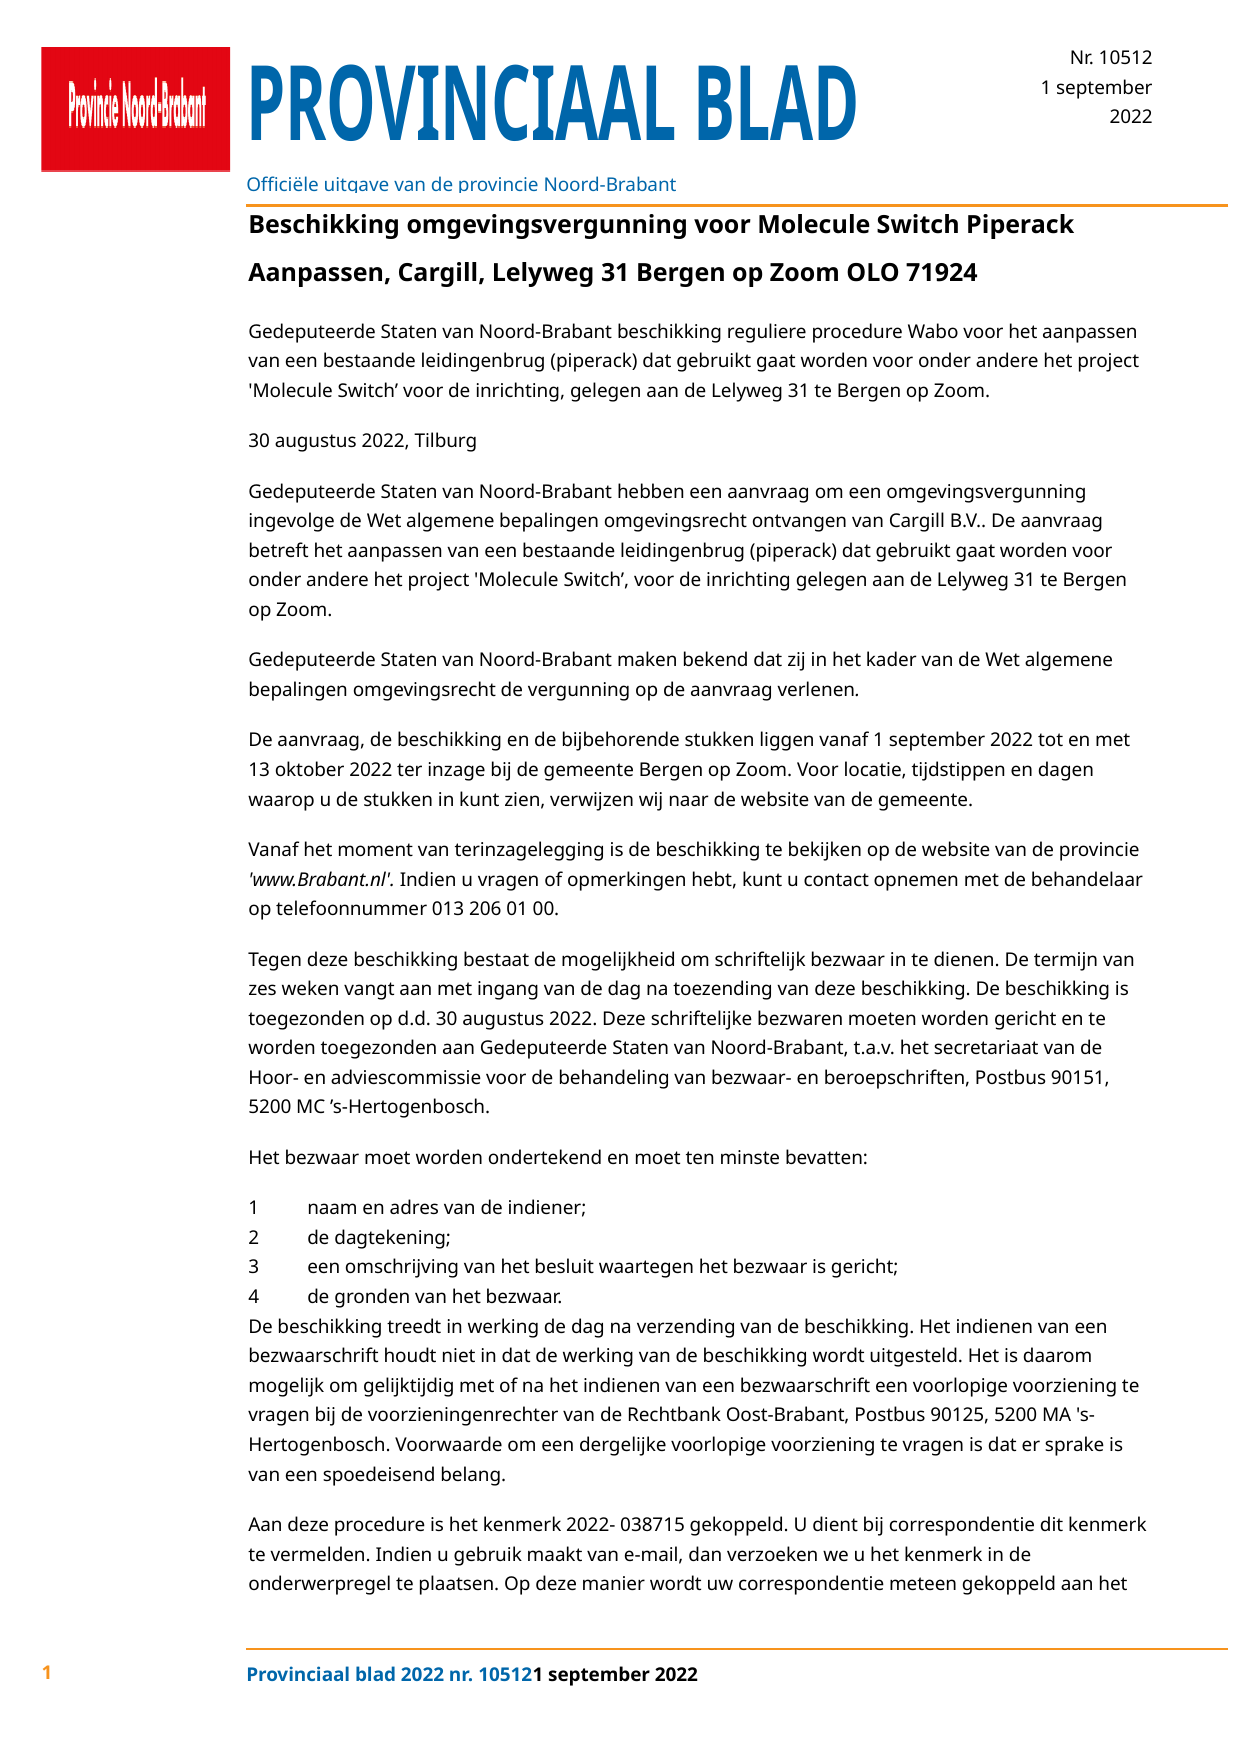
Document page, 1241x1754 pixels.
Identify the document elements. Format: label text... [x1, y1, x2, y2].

text Gedeputeerde Staten van Noord-Brabant maken bekend dat zij in het kader van de Wet algemene bepalingen omgevingsrecht de vergunning op de aanvraag verlenen. [248, 647, 1152, 702]
text 30 augustus 2022, Tilburg [248, 427, 1152, 453]
picture [41, 47, 231, 172]
text Gedeputeerde Staten van Noord-Brabant hebben een aanvraag om een omgevingsvergunning ingevolge de Wet algemene bepalingen omgevingsrecht ontvangen van Cargill B.V.. De aanvraag betreft het aanpassen van een bestaande leidingenbrug (piperack) dat gebruikt gaat worden voor onder andere het project 'Molecule Switch’, voor de inrichting gelegen aan de Lelyweg 31 te Bergen op Zoom. [248, 478, 1152, 622]
list de dagtekening; [248, 1224, 1152, 1250]
text Beschikking omgevingsvergunning voor Molecule Switch Piperack Aanpassen, Cargill, Lelyweg 31 Bergen op Zoom OLO 71924 [248, 207, 1152, 288]
text De beschikking treedt in werking de dag na verzending van de beschikking. Het indienen van een bezwaarschrift houdt niet in dat de werking van de beschikking wordt uitgesteld. Het is daarom mogelijk om gelijktijdig met of na het indienen van een bezwaarschrift een voorlopige voorziening te vragen bij de voorzieningenrechter van de Rechtbank Oost-Brabant, Postbus 90125, 5200 MA 's-Hertogenbosch. Voorwaarde om een dergelijke voorlopige voorziening te vragen is dat er sprake is van een spoedeisend belang. [248, 1313, 1152, 1487]
list naam en adres van de indiener; [248, 1194, 1152, 1220]
text Het bezwaar moet worden ondertekend en moet ten minste bevatten: [248, 1144, 1152, 1170]
list de gronden van het bezwaar. [248, 1283, 1152, 1309]
text Aan deze procedure is het kenmerk 2022- 038715 gekoppeld. U dient bij correspondentie dit kenmerk te vermelden. Indien u gebruik maakt van e-mail, dan verzoeken we u het kenmerk in de onderwerpregel te plaatsen. Op deze manier wordt uw correspondentie meteen gekoppeld aan het [248, 1511, 1152, 1596]
text De aanvraag, de beschikking en de bijbehorende stukken liggen vanaf 1 september 2022 tot en met 13 oktober 2022 ter inzage bij de gemeente Bergen op Zoom. Voor locatie, tijdstippen en dagen waarop u de stukken in kunt zien, verwijzen wij naar de website van de gemeente. [248, 727, 1152, 812]
text Gedeputeerde Staten van Noord-Brabant beschikking reguliere procedure Wabo voor het aanpassen van een bestaande leidingenbrug (piperack) dat gebruikt gaat worden voor onder andere het project 'Molecule Switch’ voor de inrichting, gelegen aan de Lelyweg 31 te Bergen op Zoom. [248, 318, 1152, 403]
text Vanaf het moment van terinzagelegging is de beschikking te bekijken op de website van de provincie 'www.Brabant.nl'. Indien u vragen of opmerkingen hebt, kunt u contact opnemen met de behandelaar op telefoonnummer 013 206 01 00. [248, 836, 1152, 921]
text Tegen deze beschikking bestaat de mogelijkheid om schriftelijk bezwaar in te dienen. De termijn van zes weken vangt aan met ingang van de dag na toezending van deze beschikking. De beschikking is toegezonden op d.d. 30 augustus 2022. Deze schriftelijke bezwaren moeten worden gericht en te worden toegezonden aan Gedeputeerde Staten van Noord-Brabant, t.a.v. het secretariaat van de Hoor- en adviescommissie voor de behandeling van bezwaar- en beroepschriften, Postbus 90151, 5200 MC ’s-Hertogenbosch. [248, 946, 1152, 1119]
list een omschrijving van het besluit waartegen het bezwaar is gericht; [248, 1254, 1152, 1279]
